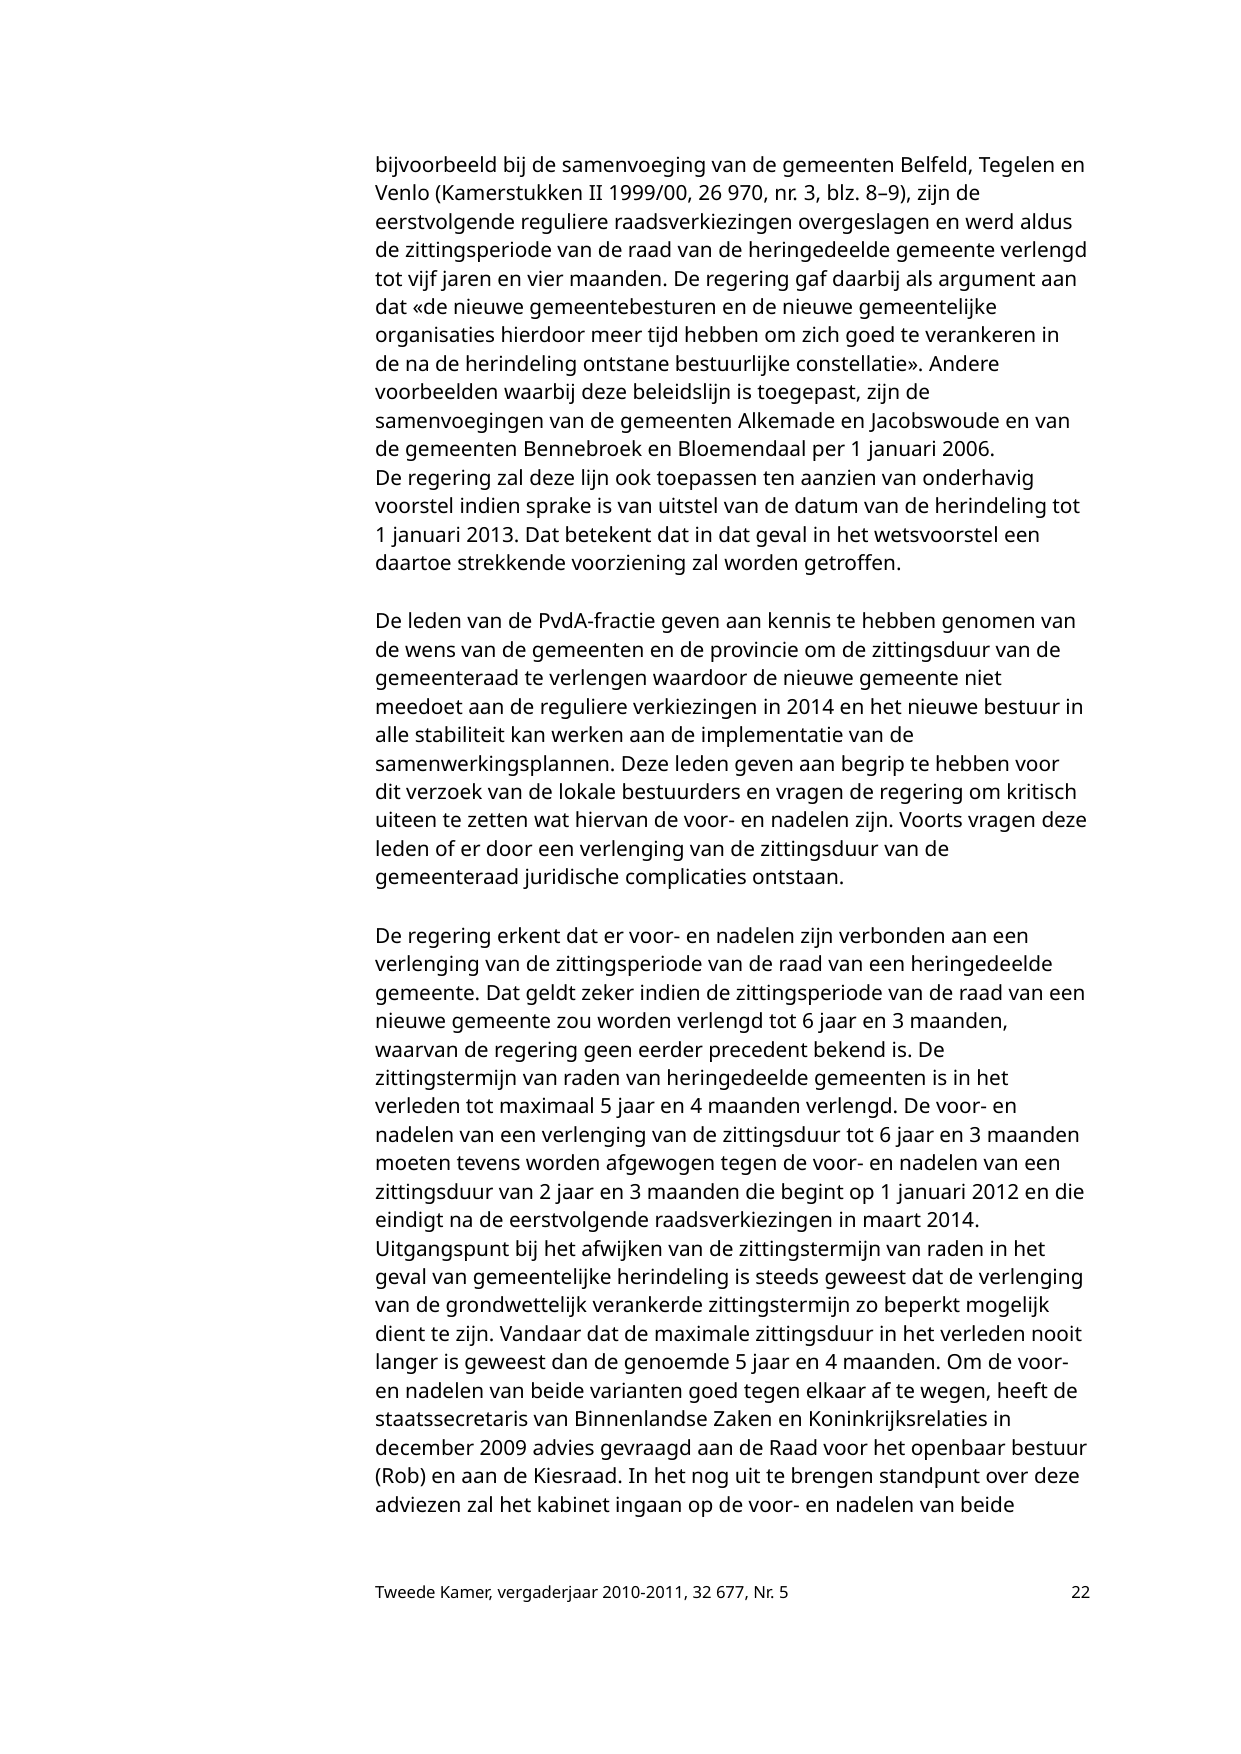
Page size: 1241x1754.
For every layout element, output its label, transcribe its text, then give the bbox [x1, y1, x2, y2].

text bijvoorbeeld bij de samenvoeging van de gemeenten Belfeld, Tegelen en Venlo (Kamerstukken II 1999/00, 26 970, nr. 3, blz. 8–9), zijn de eerstvolgende reguliere raadsverkiezingen overgeslagen en werd aldus de zittingsperiode van de raad van de heringedeelde gemeente verlengd tot vijf jaren en vier maanden. De regering gaf daarbij als argument aan dat «de nieuwe gemeentebesturen en de nieuwe gemeentelijke organisaties hierdoor meer tijd hebben om zich goed te verankeren in de na de herindeling ontstane bestuurlijke constellatie». Andere voorbeelden waarbij deze beleidslijn is toegepast, zijn de samenvoegingen van de gemeenten Alkemade en Jacobswoude en van de gemeenten Bennebroek en Bloemendaal per 1 januari 2006. [375, 150, 1090, 463]
text De regering erkent dat er voor- en nadelen zijn verbonden aan een verlenging van de zittingsperiode van de raad van een heringedeelde gemeente. Dat geldt zeker indien de zittingsperiode van de raad van een nieuwe gemeente zou worden verlengd tot 6 jaar en 3 maanden, waarvan de regering geen eerder precedent bekend is. De zittingstermijn van raden van heringedeelde gemeenten is in het verleden tot maximaal 5 jaar en 4 maanden verlengd. De voor- en nadelen van een verlenging van de zittingsduur tot 6 jaar en 3 maanden moeten tevens worden afgewogen tegen de voor- en nadelen van een zittingsduur van 2 jaar en 3 maanden die begint op 1 januari 2012 en die eindigt na de eerstvolgende raadsverkiezingen in maart 2014. Uitgangspunt bij het afwijken van de zittingstermijn van raden in het geval van gemeentelijke herindeling is steeds geweest dat de verlenging van de grondwettelijk verankerde zittingstermijn zo beperkt mogelijk dient te zijn. Vandaar dat de maximale zittingsduur in het verleden nooit langer is geweest dan de genoemde 5 jaar en 4 maanden. Om de voor- en nadelen van beide varianten goed tegen elkaar af te wegen, heeft de staatssecretaris van Binnenlandse Zaken en Koninkrijksrelaties in december 2009 advies gevraagd aan de Raad voor het openbaar bestuur (Rob) en aan de Kiesraad. In het nog uit te brengen standpunt over deze adviezen zal het kabinet ingaan op de voor- en nadelen van beide [375, 921, 1090, 1518]
text De regering zal deze lijn ook toepassen ten aanzien van onderhavig voorstel indien sprake is van uitstel van de datum van de herindeling tot 1 januari 2013. Dat betekent dat in dat geval in het wetsvoorstel een daartoe strekkende voorziening zal worden getroffen. [375, 463, 1090, 577]
text De leden van de PvdA-fractie geven aan kennis te hebben genomen van de wens van de gemeenten en de provincie om de zittingsduur van de gemeenteraad te verlengen waardoor de nieuwe gemeente niet meedoet aan de reguliere verkiezingen in 2014 en het nieuwe bestuur in alle stabiliteit kan werken aan de implementatie van de samenwerkingsplannen. Deze leden geven aan begrip te hebben voor dit verzoek van de lokale bestuurders en vragen de regering om kritisch uiteen te zetten wat hiervan de voor- en nadelen zijn. Voorts vragen deze leden of er door een verlenging van de zittingsduur van de gemeenteraad juridische complicaties ontstaan. [375, 607, 1090, 891]
